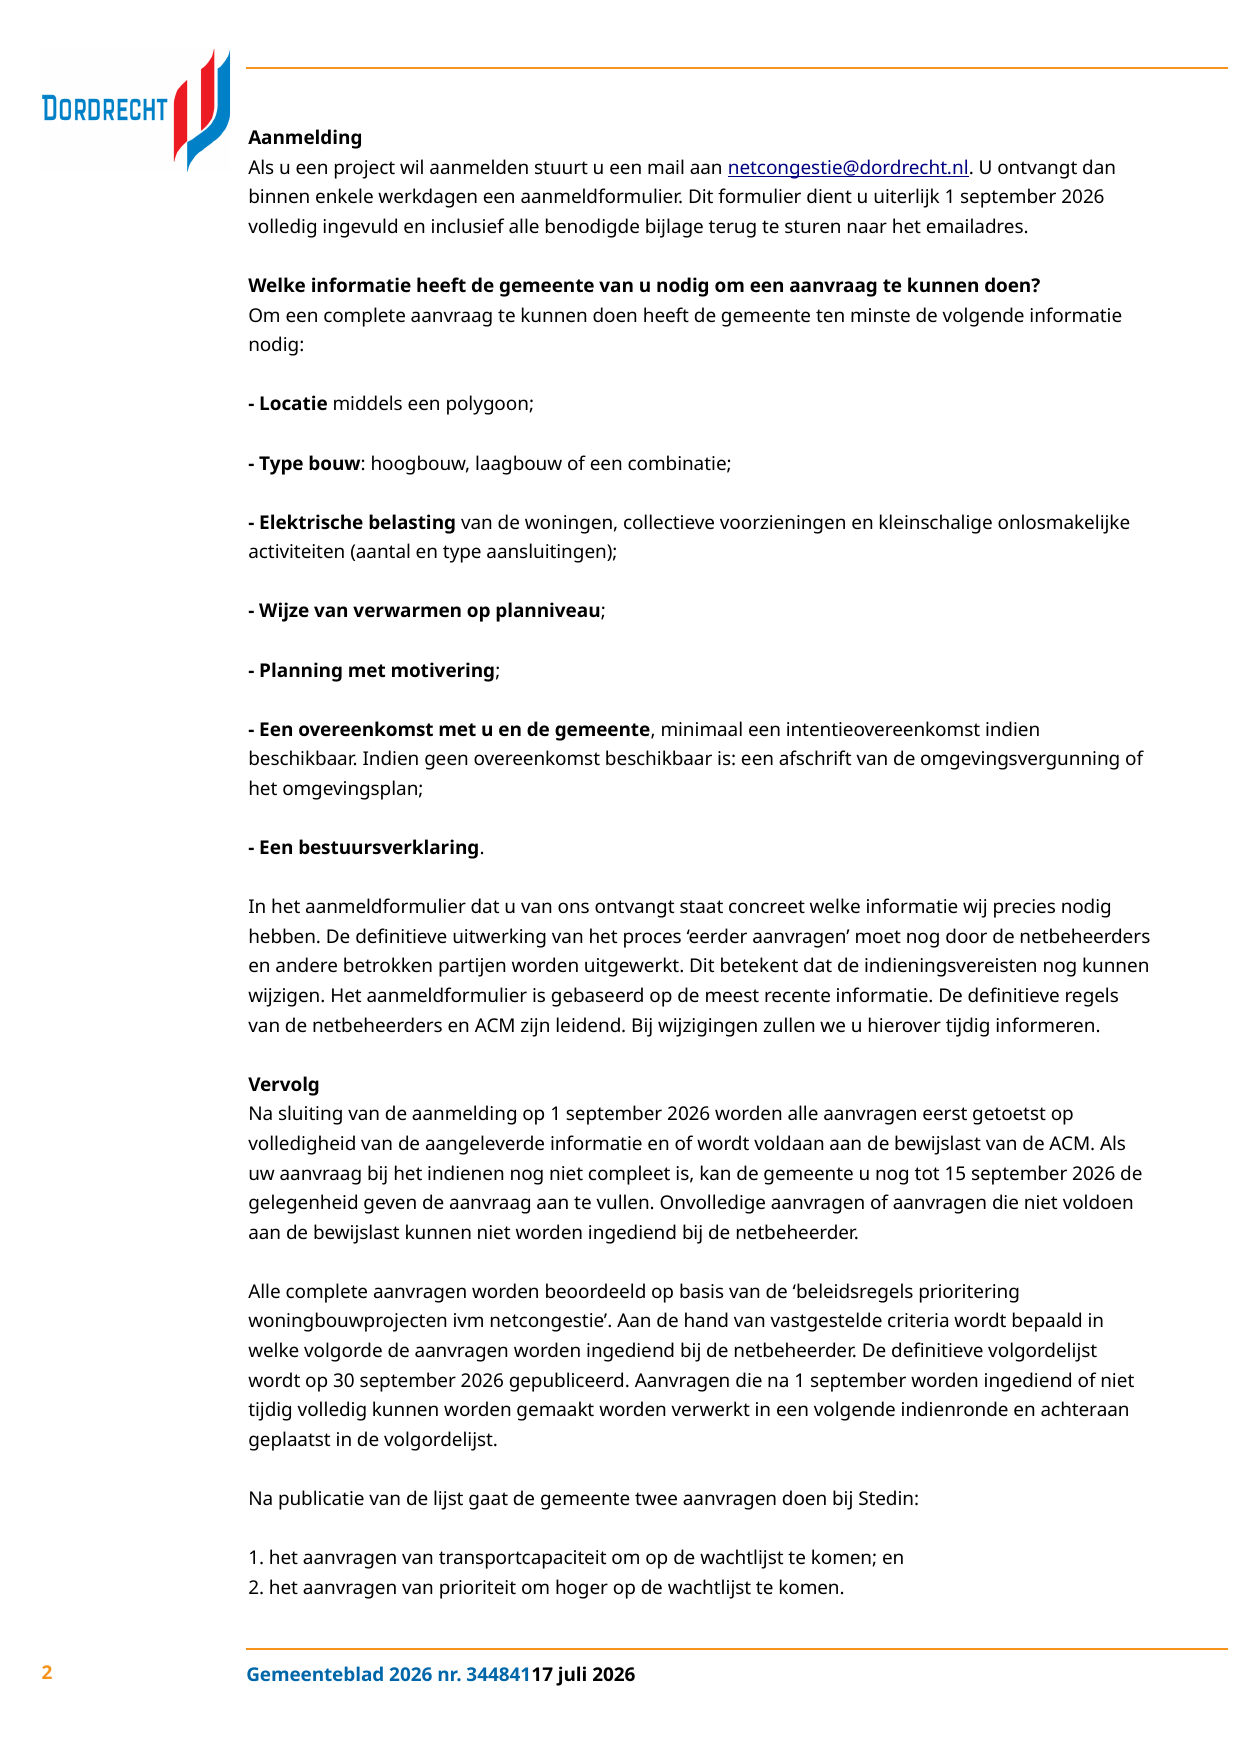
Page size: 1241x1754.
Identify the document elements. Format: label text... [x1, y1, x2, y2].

text 2. het aanvragen van prioriteit om hoger op de wachtlijst te komen. [248, 1574, 1152, 1600]
text 1. het aanvragen van transportcapaciteit om op de wachtlijst te komen; en [248, 1544, 1152, 1570]
text Na sluiting van de aanmelding op 1 september 2026 worden alle aanvragen eerst getoetst op volledigheid van de aangeleverde informatie en of wordt voldaan aan de bewijslast van de ACM. Als uw aanvraag bij het indienen nog niet compleet is, kan de gemeente u nog tot 15 september 2026 de gelegenheid geven de aanvraag aan te vullen. Onvolledige aanvragen of aanvragen die niet voldoen aan de bewijslast kunnen niet worden ingediend bij de netbeheerder. [248, 1101, 1152, 1245]
text Als u een project wil aanmelden stuurt u een mail aan netcongestie@dordrecht.nl. U ontvangt dan binnen enkele werkdagen een aanmeldformulier. Dit formulier dient u uiterlijk 1 september 2026 volledig ingevuld en inclusief alle benodigde bijlage terug te sturen naar het emailadres. [248, 154, 1152, 239]
text Welke informatie heeft de gemeente van u nodig om een aanvraag te kunnen doen? [248, 272, 1152, 298]
text - Planning met motivering; [248, 657, 1152, 683]
text - Een bestuursverklaring. [248, 834, 1152, 860]
text In het aanmeldformulier dat u van ons ontvangt staat concreet welke informatie wij precies nodig hebben. De definitieve uitwerking van het proces ‘eerder aanvragen’ moet nog door de netbeheerders en andere betrokken partijen worden uitgewerkt. Dit betekent dat de indieningsvereisten nog kunnen wijzigen. Het aanmeldformulier is gebaseerd op de meest recente informatie. De definitieve regels van de netbeheerders en ACM zijn leidend. Bij wijzigingen zullen we u hierover tijdig informeren. [248, 893, 1152, 1038]
text Alle complete aanvragen worden beoordeeld op basis van de ‘beleidsregels prioritering woningbouwprojecten ivm netcongestie’. Aan de hand van vastgestelde criteria wordt bepaald in welke volgorde de aanvragen worden ingediend bij de netbeheerder. De definitieve volgordelijst wordt op 30 september 2026 gepubliceerd. Aanvragen die na 1 september worden ingediend of niet tijdig volledig kunnen worden gemaakt worden verwerkt in een volgende indienronde en achteraan geplaatst in de volgordelijst. [248, 1278, 1152, 1452]
text - Elektrische belasting van de woningen, collectieve voorzieningen en kleinschalige onlosmakelijke activiteiten (aantal en type aansluitingen); [248, 509, 1152, 564]
text - Wijze van verwarmen op planniveau; [248, 598, 1152, 623]
text - Locatie middels een polygoon; [248, 391, 1152, 416]
text Na publicatie van de lijst gaat de gemeente twee aanvragen doen bij Stedin: [248, 1485, 1152, 1511]
text Aanmelding [248, 124, 1152, 150]
text - Type bouw: hoogbouw, laagbouw of een combinatie; [248, 450, 1152, 476]
picture [41, 47, 231, 172]
text Vervolg [248, 1071, 1152, 1097]
text Om een complete aanvraag te kunnen doen heeft de gemeente ten minste de volgende informatie nodig: [248, 302, 1152, 357]
text - Een overeenkomst met u en de gemeente, minimaal een intentieovereenkomst indien beschikbaar. Indien geen overeenkomst beschikbaar is: een afschrift van de omgevingsvergunning of het omgevingsplan; [248, 716, 1152, 801]
